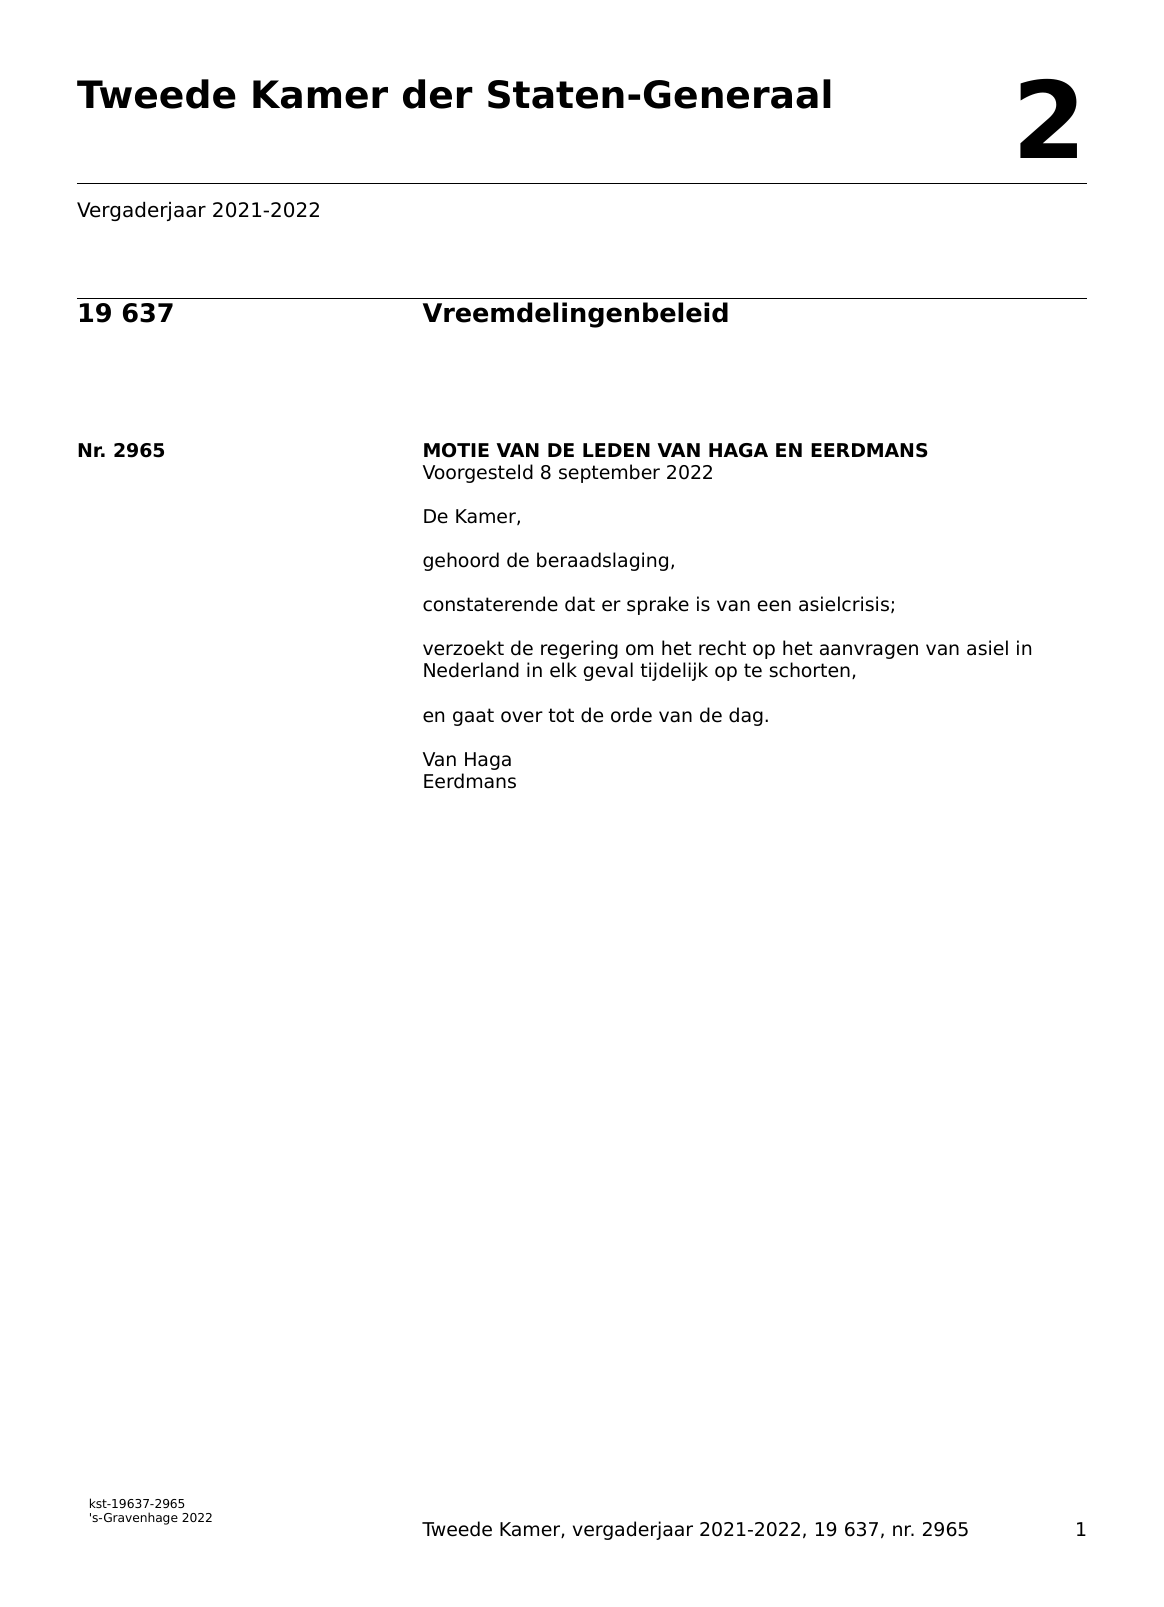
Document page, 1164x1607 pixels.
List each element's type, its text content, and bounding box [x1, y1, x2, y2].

text en gaat over tot de orde van de dag. [422, 704, 1087, 726]
text Van Haga [422, 749, 1087, 771]
text Voorgesteld 8 september 2022 [422, 462, 1087, 484]
text verzoekt de regering om het recht op het aanvragen van asiel in Nederland in elk geval tijdelijk op te schorten, [422, 638, 1087, 682]
table_cell Vergaderjaar 2021-2022 [77, 184, 1087, 298]
table_header 2 [886, 59, 1087, 183]
text 's-Gravenhage 2022 [88, 1511, 323, 1525]
text gehoord de beraadslaging, [422, 550, 1087, 572]
subtitle Nr. 2965 MOTIE VAN DE LEDEN VAN HAGA EN EERDMANS [77, 440, 1087, 462]
text De Kamer, [422, 506, 1087, 528]
text constaterende dat er sprake is van een asielcrisis; [422, 594, 1087, 616]
table_header Tweede Kamer der Staten-Generaal [77, 59, 886, 183]
text kst-19637-2965 [88, 1497, 323, 1511]
subtitle 19 637 Vreemdelingenbeleid [77, 299, 1087, 329]
text Eerdmans [422, 771, 1087, 793]
